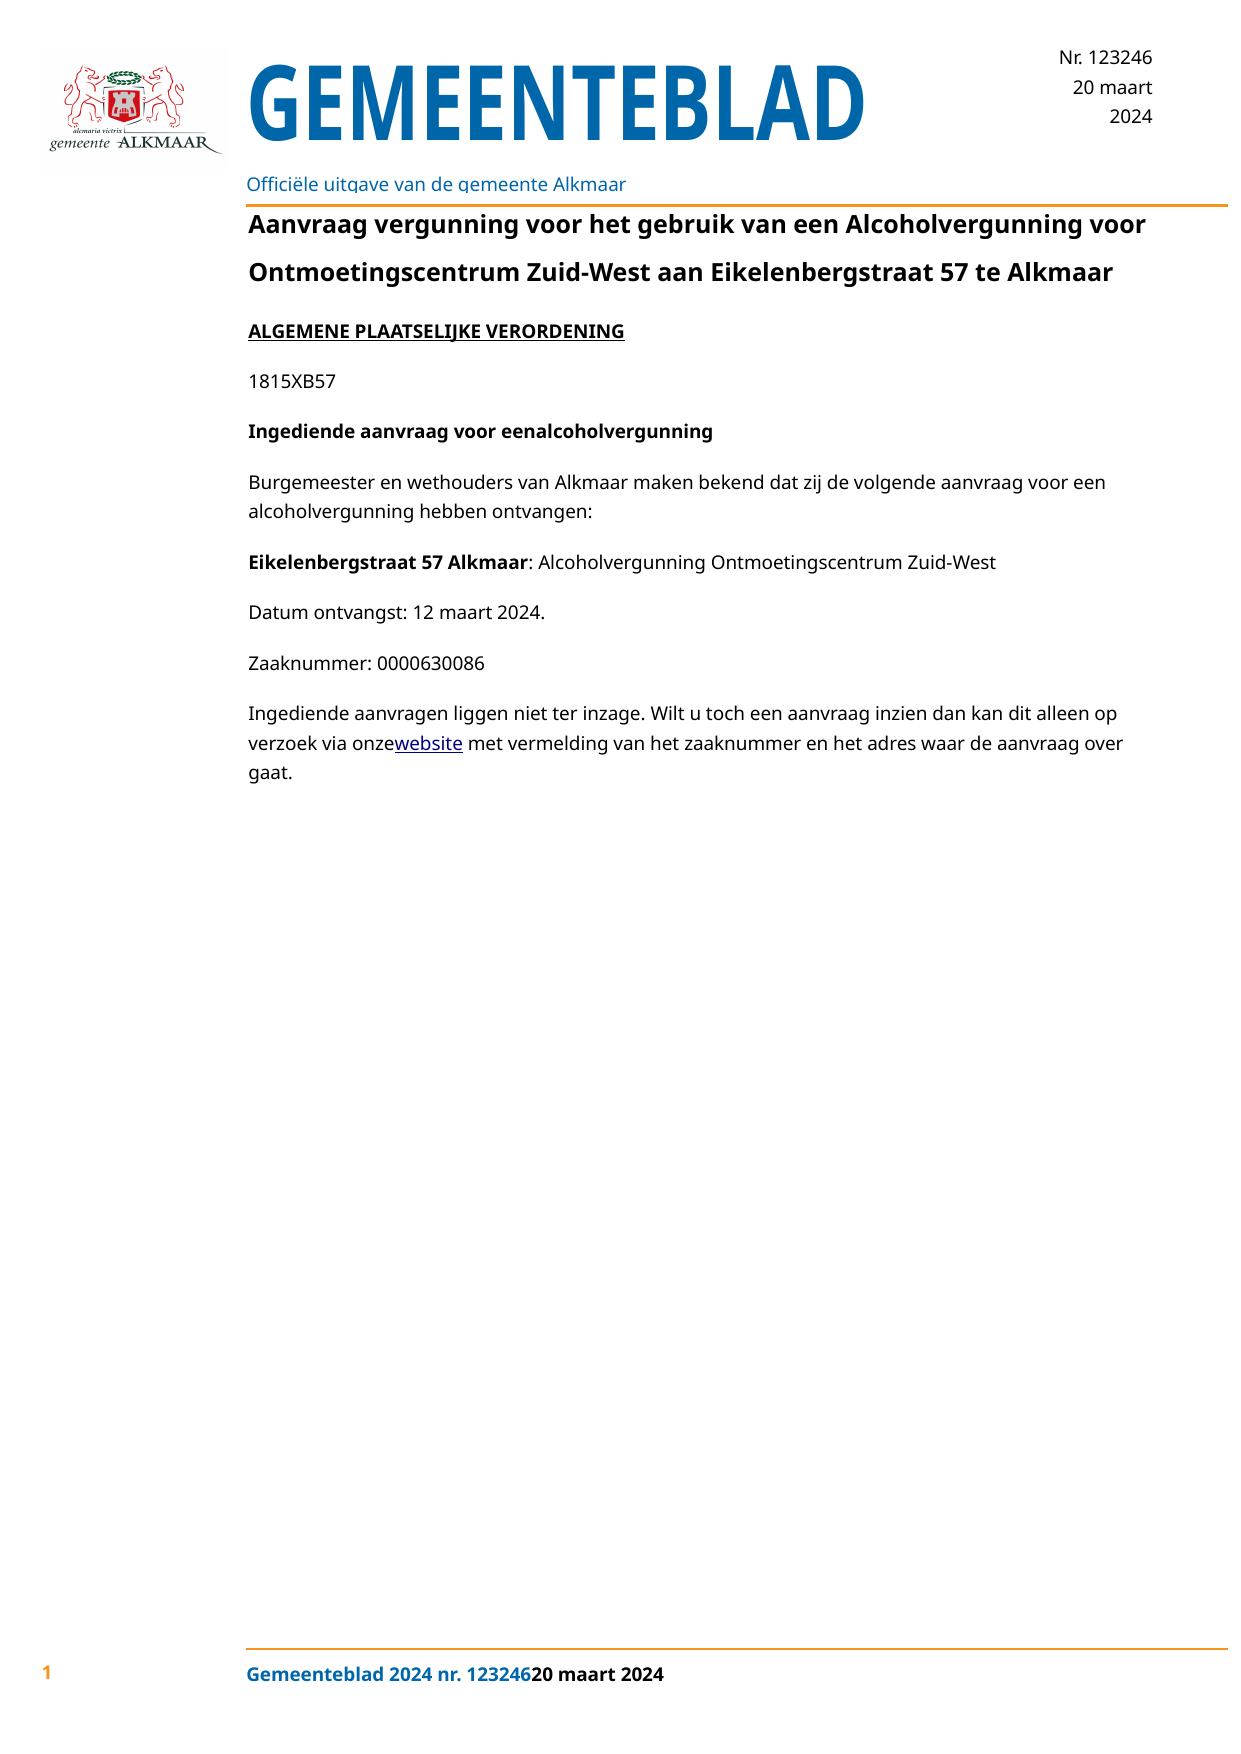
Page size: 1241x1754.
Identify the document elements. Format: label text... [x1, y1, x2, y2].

text Datum ontvangst: 12 maart 2024. [248, 599, 1152, 625]
text Eikelenbergstraat 57 Alkmaar: Alcoholvergunning Ontmoetingscentrum Zuid-West [248, 549, 1152, 575]
text Ingediende aanvraag voor eenalcoholvergunning [248, 419, 1152, 444]
text Aanvraag vergunning voor het gebruik van een Alcoholvergunning voor Ontmoetingscentrum Zuid-West aan Eikelenbergstraat 57 te Alkmaar [248, 207, 1152, 288]
text Burgemeester en wethouders van Alkmaar maken bekend dat zij de volgende aanvraag voor een alcoholvergunning hebben ontvangen: [248, 469, 1152, 524]
text ALGEMENE PLAATSELIJKE VERORDENING [248, 318, 1152, 344]
text Ingediende aanvragen liggen niet ter inzage. Wilt u toch een aanvraag inzien dan kan dit alleen op verzoek via onzewebsite met vermelding van het zaaknummer en het adres waar de aanvraag over gaat. [248, 700, 1152, 785]
text 1815XB57 [248, 368, 1152, 394]
picture [41, 47, 231, 172]
text Zaaknummer: 0000630086 [248, 650, 1152, 676]
